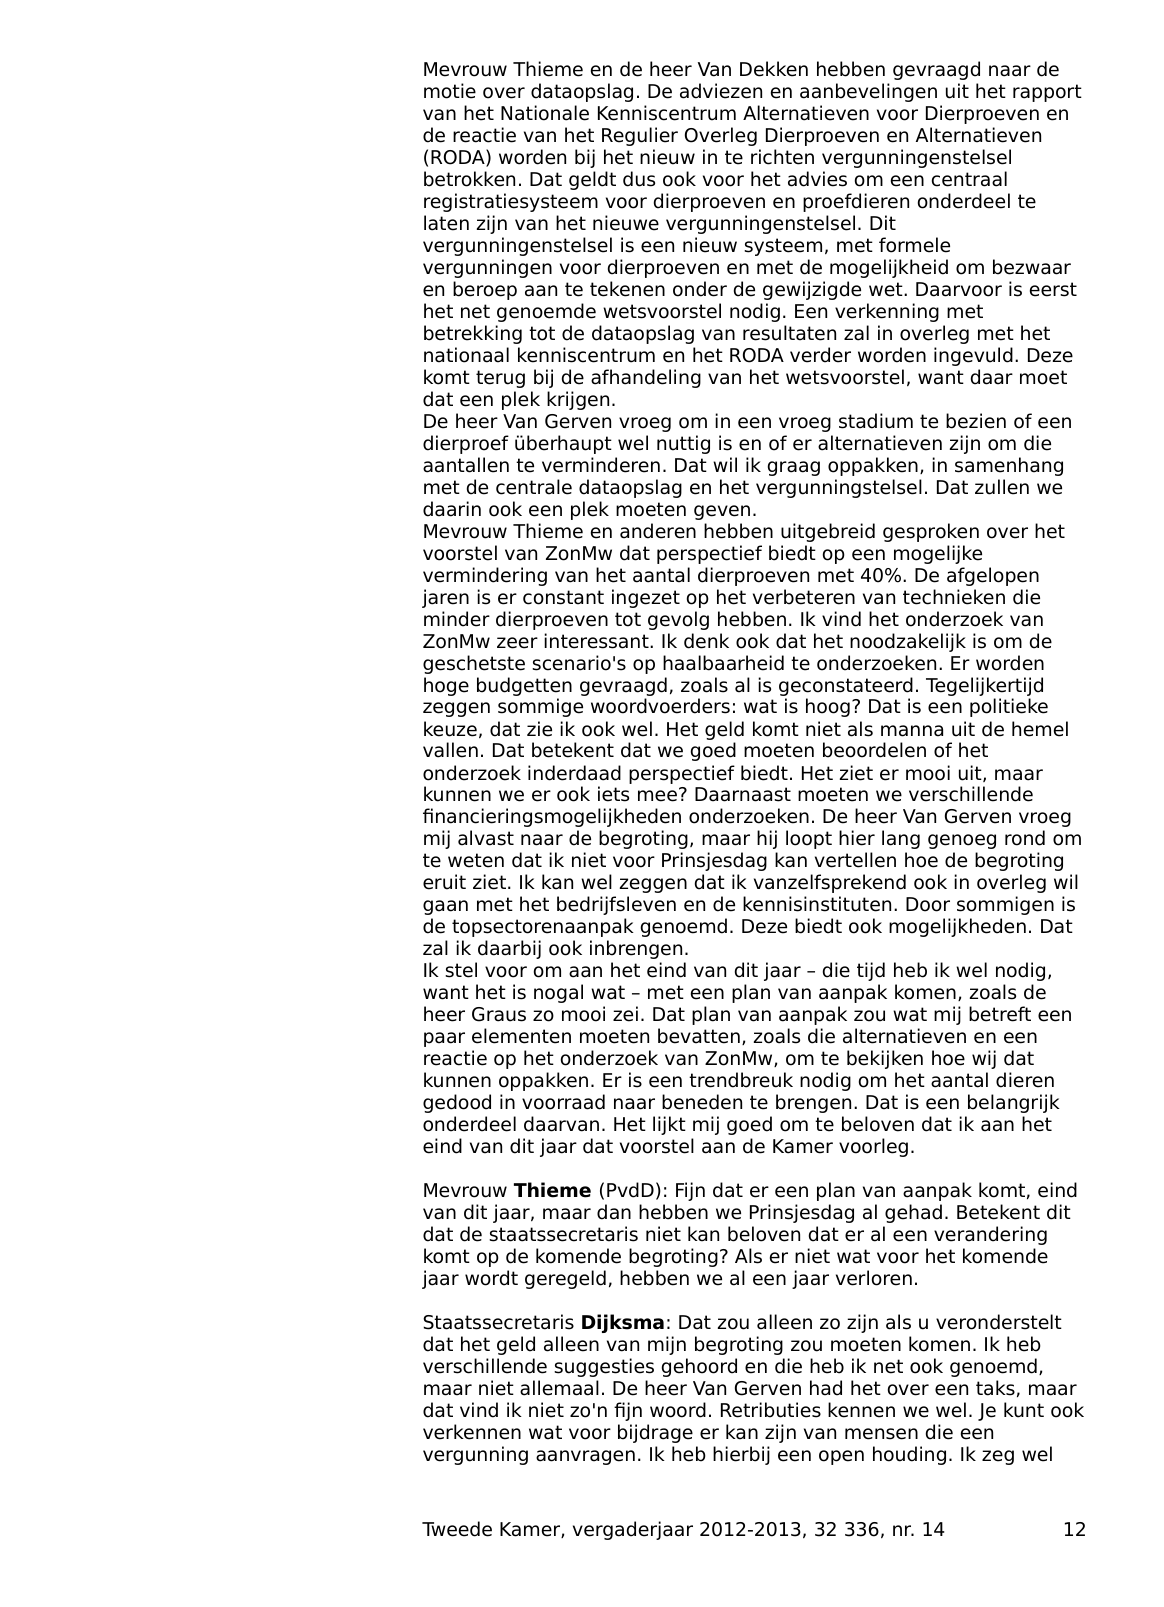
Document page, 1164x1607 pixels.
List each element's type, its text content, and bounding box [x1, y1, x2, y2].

text Mevrouw Thieme en anderen hebben uitgebreid gesproken over het voorstel van ZonMw dat perspectief biedt op een mogelijke vermindering van het aantal dierproeven met 40%. De afgelopen jaren is er constant ingezet op het verbeteren van technieken die minder dierproeven tot gevolg hebben. Ik vind het onderzoek van ZonMw zeer interessant. Ik denk ook dat het noodzakelijk is om de geschetste scenario's op haalbaarheid te onderzoeken. Er worden hoge budgetten gevraagd, zoals al is geconstateerd. Tegelijkertijd zeggen sommige woordvoerders: wat is hoog? Dat is een politieke keuze, dat zie ik ook wel. Het geld komt niet als manna uit de hemel vallen. Dat betekent dat we goed moeten beoordelen of het onderzoek inderdaad perspectief biedt. Het ziet er mooi uit, maar kunnen we er ook iets mee? Daarnaast moeten we verschillende financieringsmogelijkheden onderzoeken. De heer Van Gerven vroeg mij alvast naar de begroting, maar hij loopt hier lang genoeg rond om te weten dat ik niet voor Prinsjesdag kan vertellen hoe de begroting eruit ziet. Ik kan wel zeggen dat ik vanzelfsprekend ook in overleg wil gaan met het bedrijfsleven en de kennisinstituten. Door sommigen is de topsectorenaanpak genoemd. Deze biedt ook mogelijkheden. Dat zal ik daarbij ook inbrengen. [422, 521, 1087, 960]
text Staatssecretaris Dijksma: Dat zou alleen zo zijn als u veronderstelt dat het geld alleen van mijn begroting zou moeten komen. Ik heb verschillende suggesties gehoord en die heb ik net ook genoemd, maar niet allemaal. De heer Van Gerven had het over een taks, maar dat vind ik niet zo'n fijn woord. Retributies kennen we wel. Je kunt ook verkennen wat voor bijdrage er kan zijn van mensen die een vergunning aanvragen. Ik heb hierbij een open houding. Ik zeg wel [422, 1312, 1087, 1466]
text De heer Van Gerven vroeg om in een vroeg stadium te bezien of een dierproef überhaupt wel nuttig is en of er alternatieven zijn om die aantallen te verminderen. Dat wil ik graag oppakken, in samenhang met de centrale dataopslag en het vergunningstelsel. Dat zullen we daarin ook een plek moeten geven. [422, 411, 1087, 521]
text Ik stel voor om aan het eind van dit jaar – die tijd heb ik wel nodig, want het is nogal wat – met een plan van aanpak komen, zoals de heer Graus zo mooi zei. Dat plan van aanpak zou wat mij betreft een paar elementen moeten bevatten, zoals die alternatieven en een reactie op het onderzoek van ZonMw, om te bekijken hoe wij dat kunnen oppakken. Er is een trendbreuk nodig om het aantal dieren gedood in voorraad naar beneden te brengen. Dat is een belangrijk onderdeel daarvan. Het lijkt mij goed om te beloven dat ik aan het eind van dit jaar dat voorstel aan de Kamer voorleg. [422, 960, 1087, 1158]
text Mevrouw Thieme (PvdD): Fijn dat er een plan van aanpak komt, eind van dit jaar, maar dan hebben we Prinsjesdag al gehad. Betekent dit dat de staatssecretaris niet kan beloven dat er al een verandering komt op de komende begroting? Als er niet wat voor het komende jaar wordt geregeld, hebben we al een jaar verloren. [422, 1180, 1087, 1290]
text Mevrouw Thieme en de heer Van Dekken hebben gevraagd naar de motie over dataopslag. De adviezen en aanbevelingen uit het rapport van het Nationale Kenniscentrum Alternatieven voor Dierproeven en de reactie van het Regulier Overleg Dierproeven en Alternatieven (RODA) worden bij het nieuw in te richten vergunningenstelsel betrokken. Dat geldt dus ook voor het advies om een centraal registratiesysteem voor dierproeven en proefdieren onderdeel te laten zijn van het nieuwe vergunningenstelsel. Dit vergunningenstelsel is een nieuw systeem, met formele vergunningen voor dierproeven en met de mogelijkheid om bezwaar en beroep aan te tekenen onder de gewijzigde wet. Daarvoor is eerst het net genoemde wetsvoorstel nodig. Een verkenning met betrekking tot de dataopslag van resultaten zal in overleg met het nationaal kenniscentrum en het RODA verder worden ingevuld. Deze komt terug bij de afhandeling van het wetsvoorstel, want daar moet dat een plek krijgen. [422, 59, 1087, 411]
